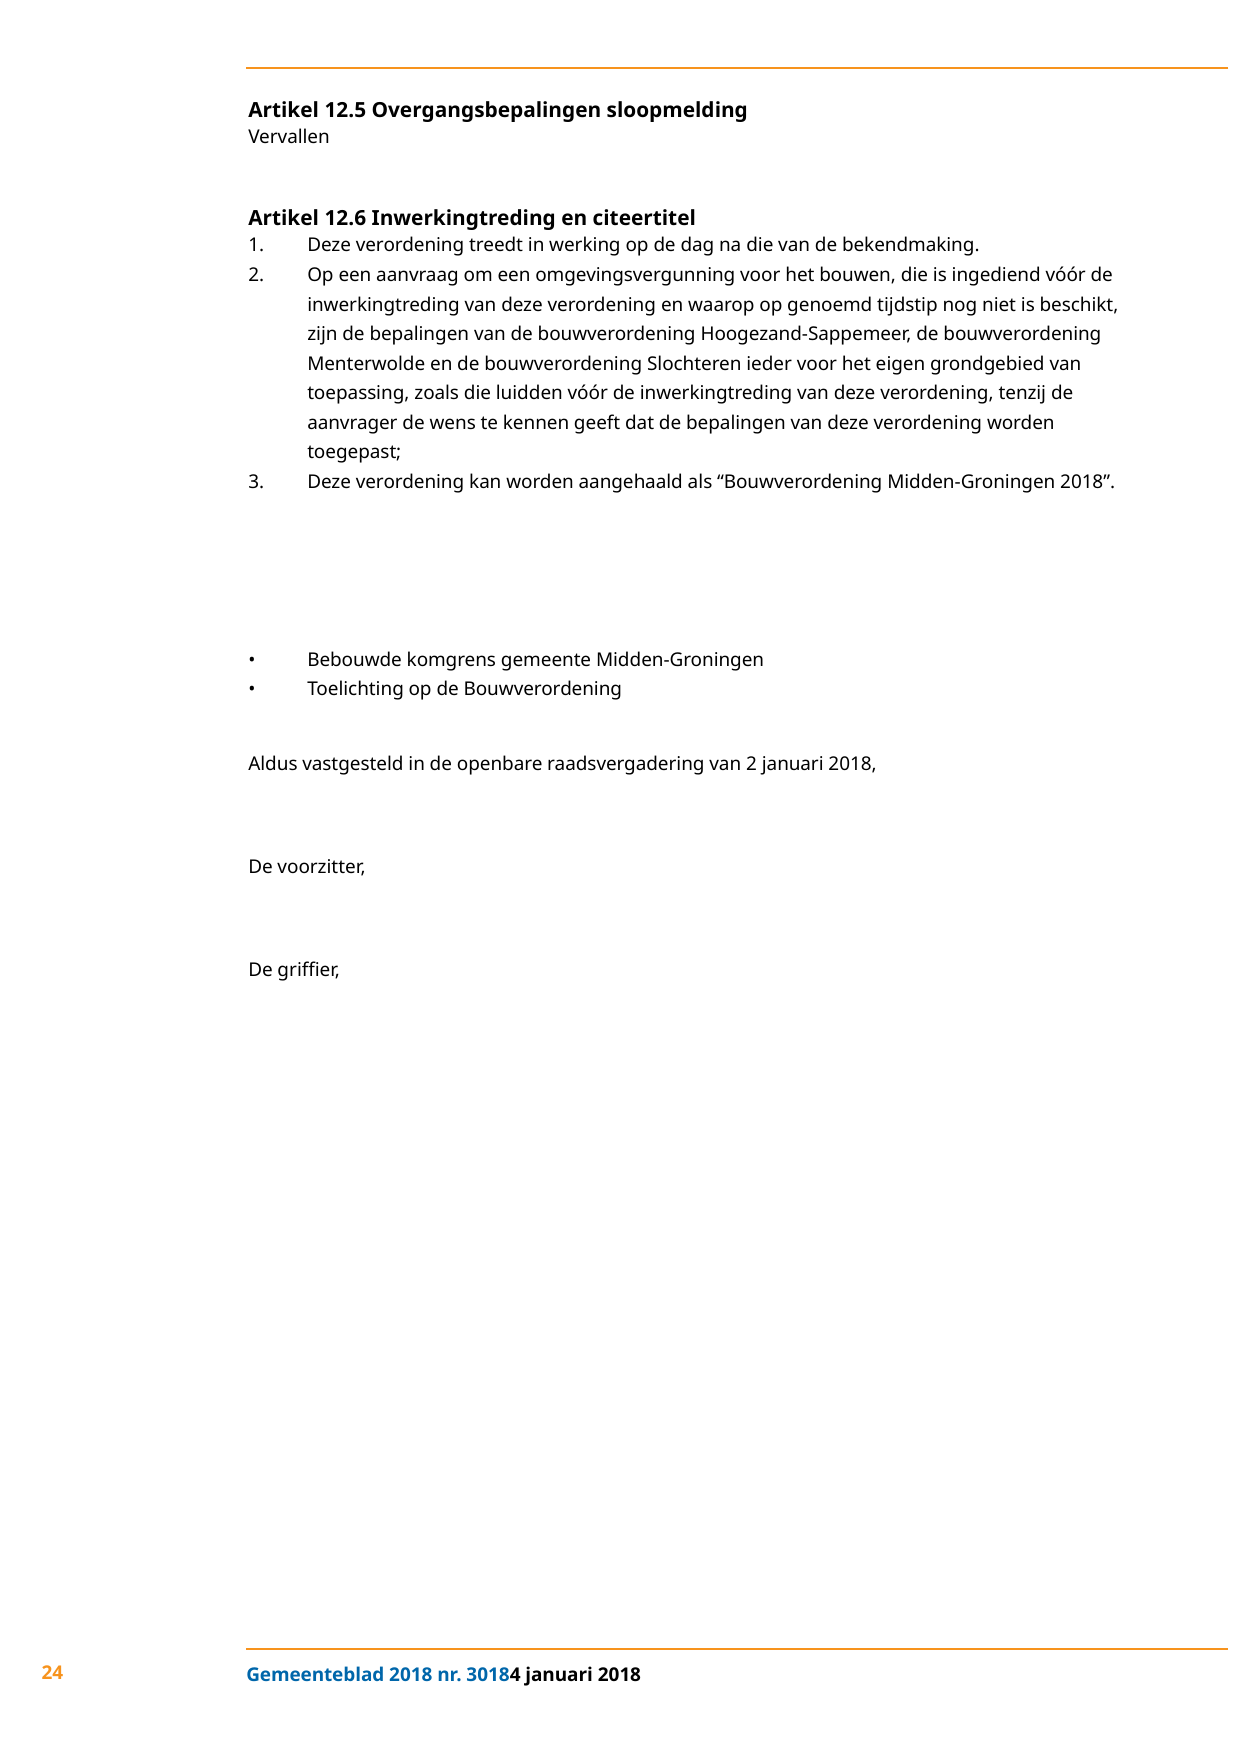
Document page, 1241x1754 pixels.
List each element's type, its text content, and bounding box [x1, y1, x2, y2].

list Bebouwde komgrens gemeente Midden-Groningen [248, 646, 1152, 672]
list Op een aanvraag om een omgevingsvergunning voor het bouwen, die is ingediend vóór de inwerkingtreding van deze verordening en waarop op genoemd tijdstip nog niet is beschikt, zijn de bepalingen van de bouwverordening Hoogezand-Sappemeer, de bouwverordening Menterwolde en de bouwverordening Slochteren ieder voor het eigen grondgebied van toepassing, zoals die luidden vóór de inwerkingtreding van deze verordening, tenzij de aanvrager de wens te kennen geeft dat de bepalingen van deze verordening worden toegepast; [248, 261, 1152, 464]
text Vervallen [248, 123, 1152, 149]
list Deze verordening kan worden aangehaald als “Bouwverordening Midden-Groningen 2018”. [248, 468, 1152, 494]
text Aldus vastgesteld in de openbare raadsvergadering van 2 januari 2018, [248, 751, 1152, 776]
list Deze verordening treedt in werking op de dag na die van de bekendmaking. [248, 232, 1152, 257]
picture [41, 47, 231, 172]
text De voorzitter, [248, 853, 1152, 879]
text De griffier, [248, 956, 1152, 982]
text Artikel 12.6 Inwerkingtreding en citeertitel [248, 203, 1152, 232]
text Artikel 12.5 Overgangsbepalingen sloopmelding [248, 95, 1152, 123]
list Toelichting op de Bouwverordening [248, 675, 1152, 701]
